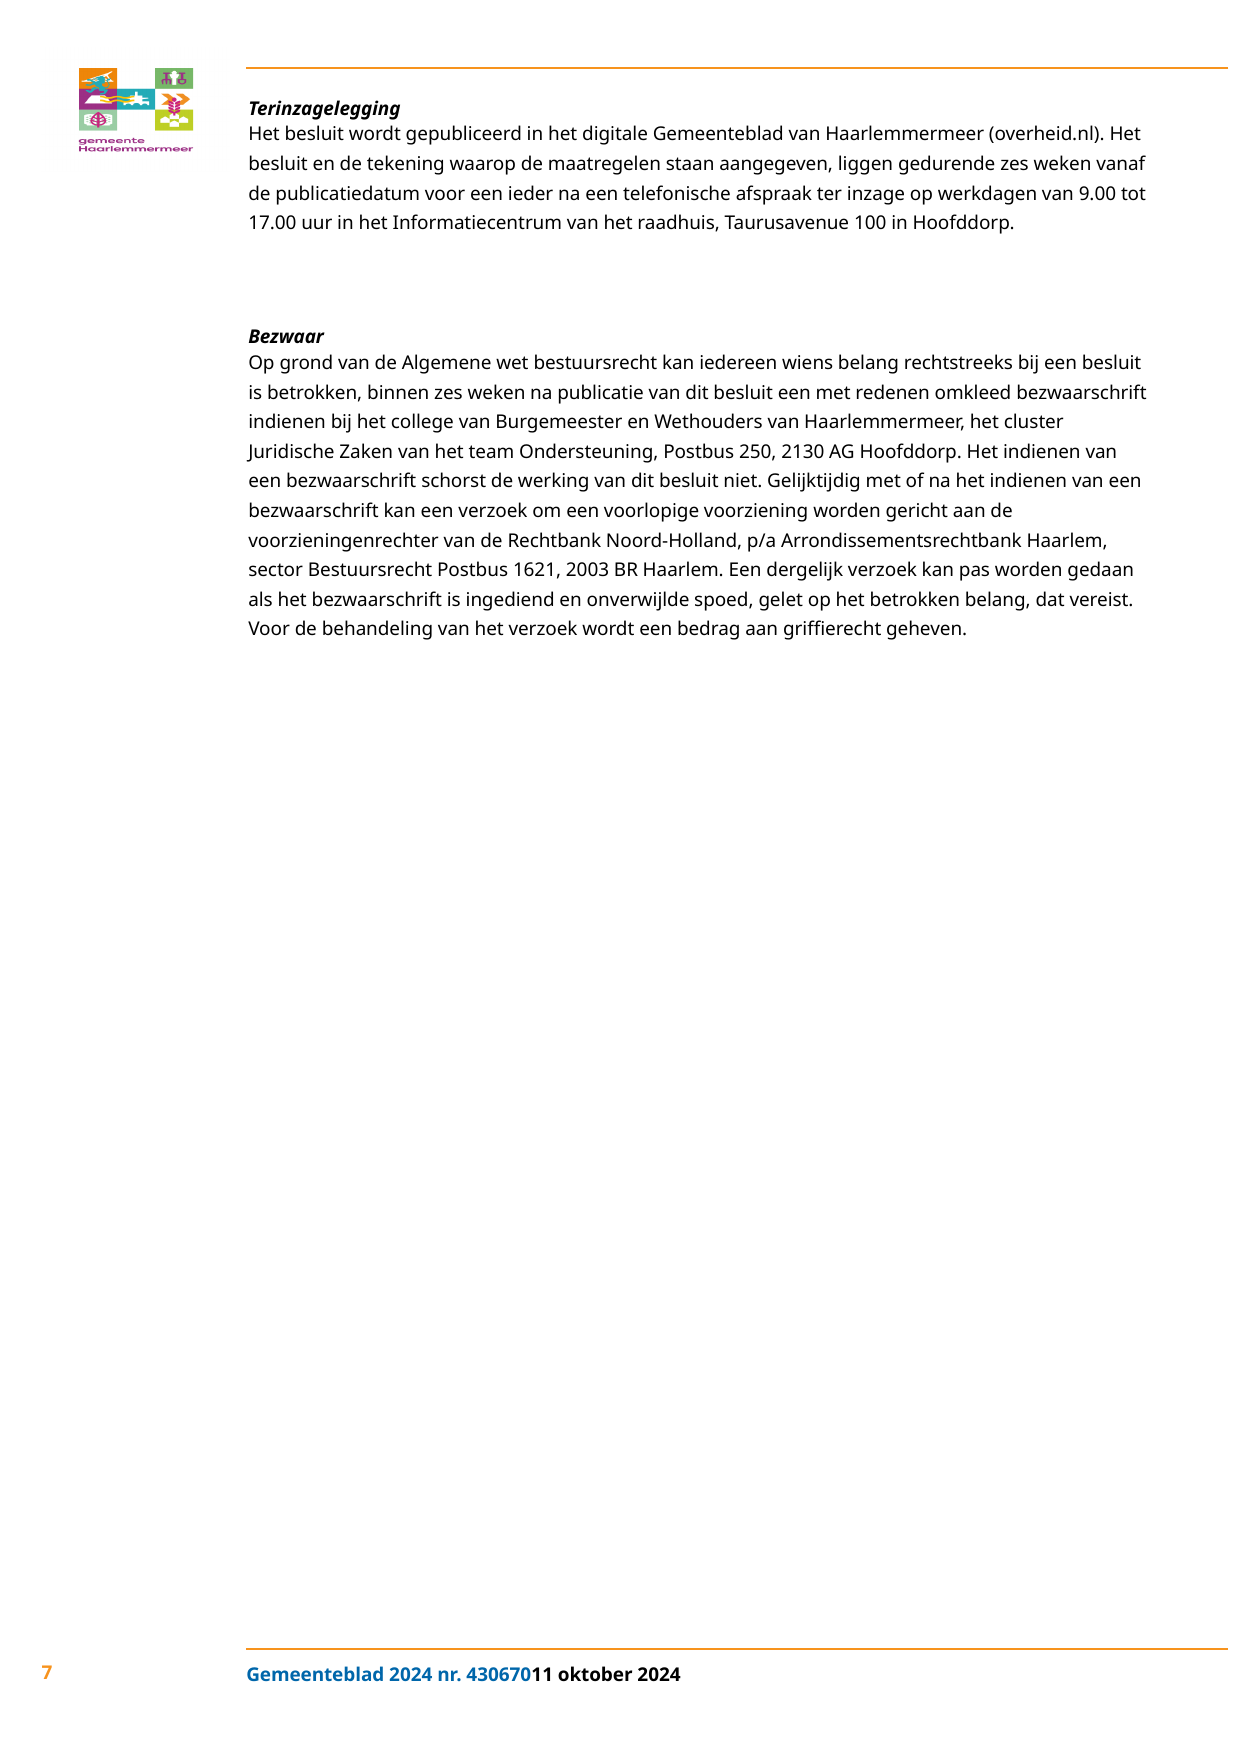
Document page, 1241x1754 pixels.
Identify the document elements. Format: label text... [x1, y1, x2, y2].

text Het besluit wordt gepubliceerd in het digitale Gemeenteblad van Haarlemmermeer (overheid.nl). Het besluit en de tekening waarop de maatregelen staan aangegeven, liggen gedurende zes weken vanaf de publicatiedatum voor een ieder na een telefonische afspraak ter inzage op werkdagen van 9.00 tot 17.00 uur in het Informatiecentrum van het raadhuis, Taurusavenue 100 in Hoofddorp. [248, 121, 1152, 235]
picture [41, 47, 231, 172]
text Op grond van de Algemene wet bestuursrecht kan iedereen wiens belang rechtstreeks bij een besluit is betrokken, binnen zes weken na publicatie van dit besluit een met redenen omkleed bezwaarschrift indienen bij het college van Burgemeester en Wethouders van Haarlemmermeer, het cluster Juridische Zaken van het team Ondersteuning, Postbus 250, 2130 AG Hoofddorp. Het indienen van een bezwaarschrift schorst de werking van dit besluit niet. Gelijktijdig met of na het indienen van een bezwaarschrift kan een verzoek om een voorlopige voorziening worden gericht aan de voorzieningenrechter van de Rechtbank Noord-Holland, p/a Arrondissementsrechtbank Haarlem, sector Bestuursrecht Postbus 1621, 2003 BR Haarlem. Een dergelijk verzoek kan pas worden gedaan als het bezwaarschrift is ingediend en onverwijlde spoed, gelet op het betrokken belang, dat vereist. Voor de behandeling van het verzoek wordt een bedrag aan griffierecht geheven. [248, 349, 1152, 641]
text Terinzagelegging [248, 95, 1152, 121]
text Bezwaar [248, 324, 1152, 349]
